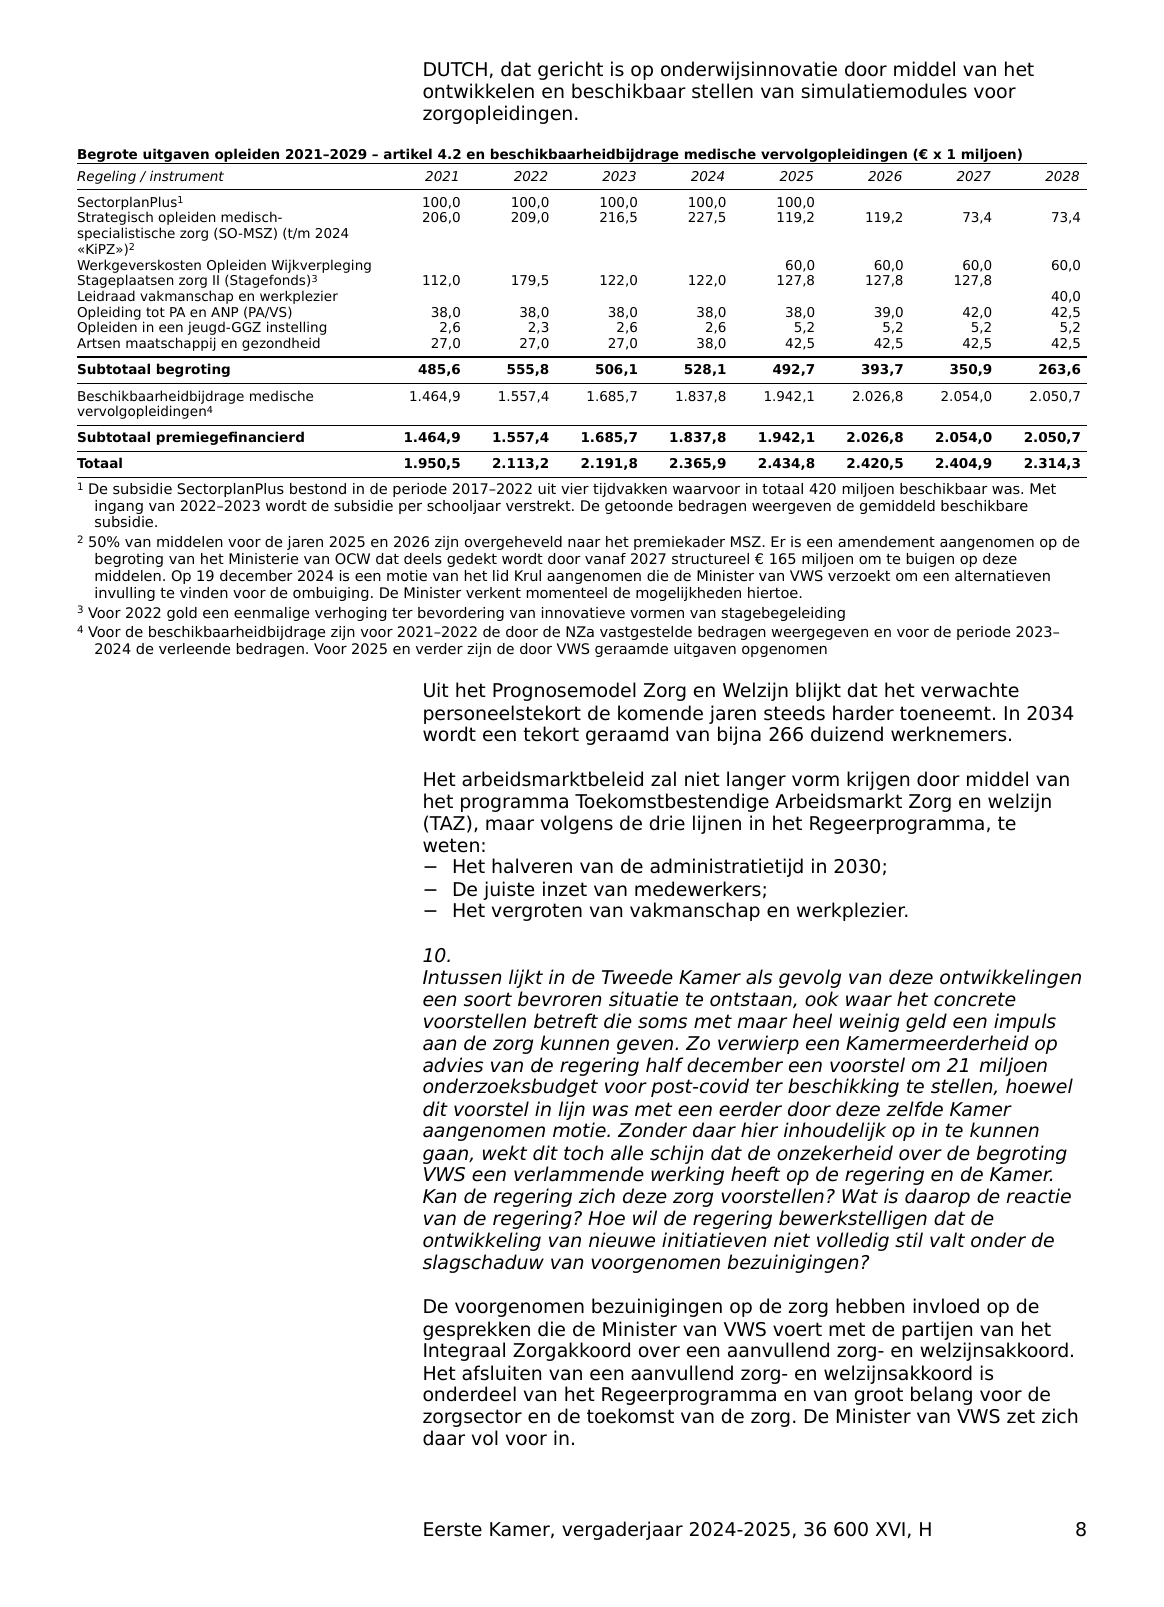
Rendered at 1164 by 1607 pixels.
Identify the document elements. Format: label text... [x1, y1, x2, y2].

table_cell 2.054,0 [909, 384, 998, 424]
table_cell [644, 258, 732, 273]
table_cell Opleiden in een jeugd-GGZ instelling [77, 320, 378, 336]
table_cell 2028 [998, 164, 1087, 189]
table_cell 350,9 [909, 358, 998, 383]
table_cell 100,0 [732, 190, 821, 210]
table_cell 485,6 [378, 358, 466, 383]
text Uit het Prognosemodel Zorg en Welzijn blijkt dat het verwachte personeelstekort de komende jaren steeds harder toeneemt. In 2034 wordt een tekort geraamd van bijna 266 duizend werknemers. [422, 680, 1087, 746]
table_cell Artsen maatschappij en gezondheid [77, 336, 378, 356]
table_cell [821, 289, 909, 304]
table_cell [466, 289, 555, 304]
table_cell [555, 289, 644, 304]
table_cell 1.557,4 [466, 384, 555, 424]
table_cell 1.942,1 [732, 384, 821, 424]
table_cell 1 De subsidie SectorplanPlus bestond in de periode 2017–2022 uit vier tijdvakken waarvoor in totaal 420 miljoen beschikbaar was. Met ingang van 2022–2023 wordt de subsidie per schooljaar verstrekt. De getoonde bedragen weergeven de gemiddeld beschikbare subsidie. 2 50% van middelen voor de jaren 2025 en 2026 zijn overgeheveld naar het premiekader MSZ. Er is een amendement aangenomen op de begroting van het Ministerie van OCW dat deels gedekt wordt door vanaf 2027 structureel € 165 miljoen om te buigen op deze middelen. Op 19 december 2024 is een motie van het lid Krul aangenomen die de Minister van VWS verzoekt om een alternatieven invulling te vinden voor de ombuiging. De Minister verkent momenteel de mogelijkheden hiertoe. 3 Voor 2022 gold een eenmalige verhoging ter bevordering van innovatieve vormen van stagebegeleiding 4 Voor de beschikbaarheidbijdrage zijn voor 2021–2022 de door de NZa vastgestelde bedragen weergegeven en voor de periode 2023–2024 de verleende bedragen. Voor 2025 en verder zijn de door VWS geraamde uitgaven opgenomen [77, 478, 1087, 658]
table_cell 112,0 [378, 273, 466, 289]
text − Het halveren van de administratietijd in 2030; [422, 856, 1087, 878]
table_cell 1.557,4 [466, 426, 555, 451]
text Intussen lijkt in de Tweede Kamer als gevolg van deze ontwikkelingen een soort bevroren situatie te ontstaan, ook waar het concrete voorstellen betreft die soms met maar heel weinig geld een impuls aan de zorg kunnen geven. Zo verwierp een Kamermeerderheid op advies van de regering half december een voorstel om 21 miljoen onderzoeksbudget voor post-covid ter beschikking te stellen, hoewel dit voorstel in lijn was met een eerder door deze zelfde Kamer aangenomen motie. Zonder daar hier inhoudelijk op in te kunnen gaan, wekt dit toch alle schijn dat de onzekerheid over de begroting VWS een verlammende werking heeft op de regering en de Kamer. Kan de regering zich deze zorg voorstellen? Wat is daarop de reactie van de regering? Hoe wil de regering bewerkstelligen dat de ontwikkeling van nieuwe initiatieven niet volledig stil valt onder de slagschaduw van voorgenomen bezuinigingen? [422, 967, 1087, 1274]
table_cell 5,2 [998, 320, 1087, 336]
table_cell 506,1 [555, 358, 644, 383]
table_cell 27,0 [378, 336, 466, 356]
table_cell 2022 [466, 164, 555, 189]
text Het arbeidsmarktbeleid zal niet langer vorm krijgen door middel van het programma Toekomstbestendige Arbeidsmarkt Zorg en welzijn (TAZ), maar volgens de drie lijnen in het Regeerprogramma, te weten: [422, 768, 1087, 856]
table_cell 119,2 [732, 210, 821, 257]
table_cell 60,0 [821, 258, 909, 273]
table_cell 5,2 [821, 320, 909, 336]
table_cell Opleiding tot PA en ANP (PA/VS) [77, 305, 378, 320]
table_cell 2.365,9 [644, 452, 732, 477]
table_cell 60,0 [909, 258, 998, 273]
table_cell 42,0 [909, 305, 998, 320]
table_cell 2023 [555, 164, 644, 189]
table_cell 40,0 [998, 289, 1087, 304]
table_cell 209,0 [466, 210, 555, 257]
table_cell 1.942,1 [732, 426, 821, 451]
table_cell 42,5 [732, 336, 821, 356]
table_cell 73,4 [909, 210, 998, 257]
table_cell 2.026,8 [821, 426, 909, 451]
table_cell 2.050,7 [998, 426, 1087, 451]
table_cell 27,0 [555, 336, 644, 356]
table_cell 27,0 [466, 336, 555, 356]
table_cell Subtotaal premiegefinancierd [77, 426, 378, 451]
table_cell SectorplanPlus1 [77, 190, 378, 210]
table_cell 2.113,2 [466, 452, 555, 477]
table_cell 38,0 [644, 305, 732, 320]
text 10. [422, 944, 1087, 967]
table_cell 122,0 [555, 273, 644, 289]
table_cell 100,0 [555, 190, 644, 210]
table_cell 2024 [644, 164, 732, 189]
table_cell [466, 258, 555, 273]
table_cell [732, 289, 821, 304]
table_cell 122,0 [644, 273, 732, 289]
table_cell 2,6 [555, 320, 644, 336]
table_cell 5,2 [909, 320, 998, 336]
table_cell 2,3 [466, 320, 555, 336]
table_cell 2.314,3 [998, 452, 1087, 477]
table_cell 2.054,0 [909, 426, 998, 451]
table_cell 1.464,9 [378, 384, 466, 424]
table_cell 2026 [821, 164, 909, 189]
table_cell 38,0 [732, 305, 821, 320]
table_cell 127,8 [821, 273, 909, 289]
text De voorgenomen bezuinigingen op de zorg hebben invloed op de gesprekken die de Minister van VWS voert met de partijen van het Integraal Zorgakkoord over een aanvullend zorg- en welzijnsakkoord. Het afsluiten van een aanvullend zorg- en welzijnsakkoord is onderdeel van het Regeerprogramma en van groot belang voor de zorgsector en de toekomst van de zorg. De Minister van VWS zet zich daar vol voor in. [422, 1296, 1087, 1450]
table_cell 1.950,5 [378, 452, 466, 477]
table_cell 2,6 [378, 320, 466, 336]
table_cell 492,7 [732, 358, 821, 383]
table_cell 528,1 [644, 358, 732, 383]
table_cell Werkgeverskosten Opleiden Wijkverpleging [77, 258, 378, 273]
table_cell [909, 289, 998, 304]
text DUTCH, dat gericht is op onderwijsinnovatie door middel van het ontwikkelen en beschikbaar stellen van simulatiemodules voor zorgopleidingen. [422, 59, 1087, 125]
table_cell 179,5 [466, 273, 555, 289]
table_cell 100,0 [466, 190, 555, 210]
table_cell [644, 289, 732, 304]
table_cell [378, 289, 466, 304]
table_cell 2.420,5 [821, 452, 909, 477]
table_cell 127,8 [732, 273, 821, 289]
table_cell 1.837,8 [644, 384, 732, 424]
table_cell 38,0 [644, 336, 732, 356]
table_cell Strategisch opleiden medisch-specialistische zorg (SO-MSZ) (t/m 2024 «KiPZ»)2 [77, 210, 378, 257]
table_cell 42,5 [998, 305, 1087, 320]
table_cell [378, 258, 466, 273]
table_cell Leidraad vakmanschap en werkplezier [77, 289, 378, 304]
table_cell 2021 [378, 164, 466, 189]
table_cell 216,5 [555, 210, 644, 257]
table_cell 227,5 [644, 210, 732, 257]
table_cell 2.026,8 [821, 384, 909, 424]
table_cell 38,0 [555, 305, 644, 320]
table_cell 39,0 [821, 305, 909, 320]
table_cell 100,0 [378, 190, 466, 210]
table_cell 2027 [909, 164, 998, 189]
table_cell 38,0 [466, 305, 555, 320]
table_cell 42,5 [909, 336, 998, 356]
table_cell 393,7 [821, 358, 909, 383]
table_cell 1.464,9 [378, 426, 466, 451]
table_cell 2.434,8 [732, 452, 821, 477]
table_cell [821, 190, 909, 210]
table_cell [998, 190, 1087, 210]
table_cell [555, 258, 644, 273]
table_cell Totaal [77, 452, 378, 477]
table_cell 60,0 [998, 258, 1087, 273]
table_cell 5,2 [732, 320, 821, 336]
table_cell 1.685,7 [555, 426, 644, 451]
table_cell 1.685,7 [555, 384, 644, 424]
table_cell [909, 190, 998, 210]
table_cell 127,8 [909, 273, 998, 289]
table_cell 2,6 [644, 320, 732, 336]
table_cell 2.404,9 [909, 452, 998, 477]
table_cell 42,5 [821, 336, 909, 356]
table_cell 60,0 [732, 258, 821, 273]
table_cell 263,6 [998, 358, 1087, 383]
table_cell 100,0 [644, 190, 732, 210]
text − De juiste inzet van medewerkers; [422, 878, 1087, 900]
text − Het vergroten van vakmanschap en werkplezier. [422, 900, 1087, 922]
table_cell 119,2 [821, 210, 909, 257]
table_cell 2.050,7 [998, 384, 1087, 424]
table_cell 73,4 [998, 210, 1087, 257]
table_cell 1.837,8 [644, 426, 732, 451]
table_cell 555,8 [466, 358, 555, 383]
table_cell 206,0 [378, 210, 466, 257]
table_cell [998, 273, 1087, 289]
table_cell 2.191,8 [555, 452, 644, 477]
table_cell Beschikbaarheidbijdrage medische vervolgopleidingen4 [77, 384, 378, 424]
table_cell Regeling / instrument [77, 164, 378, 189]
table_cell Subtotaal begroting [77, 358, 378, 383]
table_cell 42,5 [998, 336, 1087, 356]
table_cell 2025 [732, 164, 821, 189]
table_cell 38,0 [378, 305, 466, 320]
table_cell Stageplaatsen zorg II (Stagefonds)3 [77, 273, 378, 289]
table_header Begrote uitgaven opleiden 2021–2029 – artikel 4.2 en beschikbaarheidbijdrage medische vervolgopleidingen (€ x 1 miljoen) [77, 147, 1087, 163]
